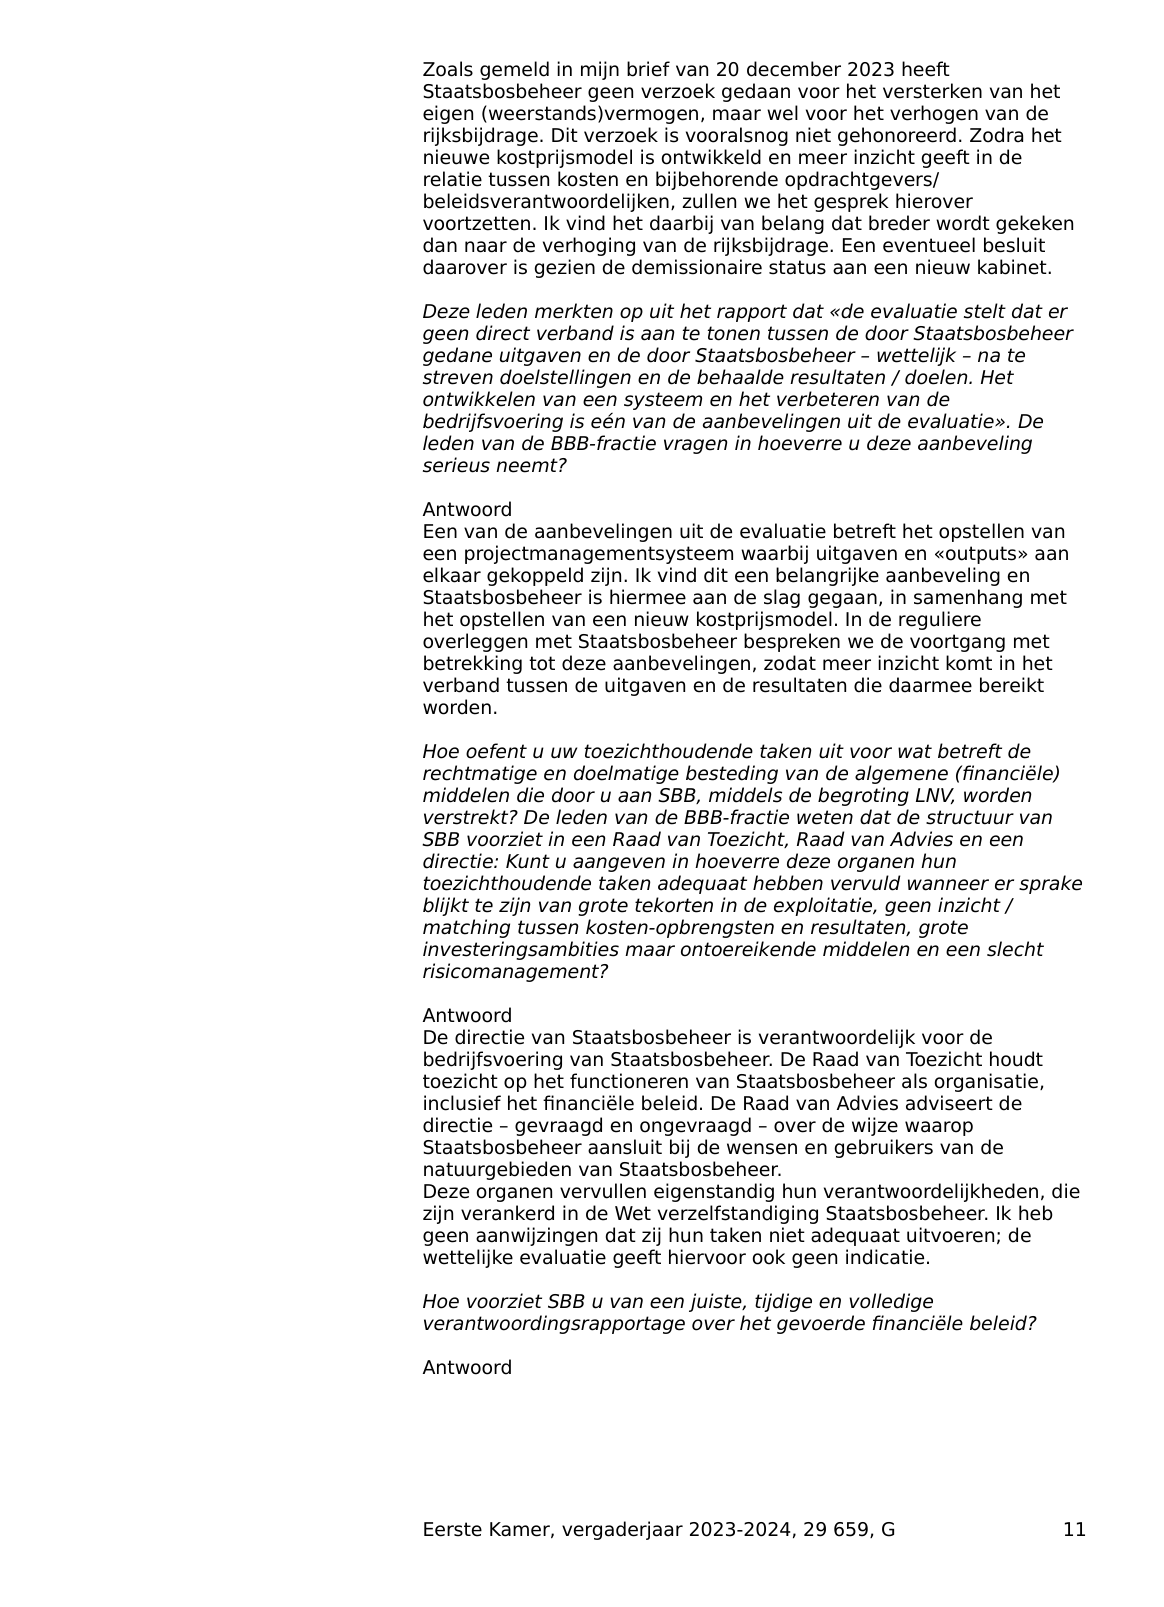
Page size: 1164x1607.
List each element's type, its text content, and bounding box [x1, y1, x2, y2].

text Zoals gemeld in mijn brief van 20 december 2023 heeft Staatsbosbeheer geen verzoek gedaan voor het versterken van het eigen (weerstands)vermogen, maar wel voor het verhogen van de rijksbijdrage. Dit verzoek is vooralsnog niet gehonoreerd. Zodra het nieuwe kostprijsmodel is ontwikkeld en meer inzicht geeft in de relatie tussen kosten en bijbehorende opdrachtgevers/ beleidsverantwoordelijken, zullen we het gesprek hierover voortzetten. Ik vind het daarbij van belang dat breder wordt gekeken dan naar de verhoging van de rijksbijdrage. Een eventueel besluit daarover is gezien de demissionaire status aan een nieuw kabinet. [422, 59, 1087, 279]
text Een van de aanbevelingen uit de evaluatie betreft het opstellen van een projectmanagementsysteem waarbij uitgaven en «outputs» aan elkaar gekoppeld zijn. Ik vind dit een belangrijke aanbeveling en Staatsbosbeheer is hiermee aan de slag gegaan, in samenhang met het opstellen van een nieuw kostprijsmodel. In de reguliere overleggen met Staatsbosbeheer bespreken we de voortgang met betrekking tot deze aanbevelingen, zodat meer inzicht komt in het verband tussen de uitgaven en de resultaten die daarmee bereikt worden. [422, 521, 1087, 719]
text Antwoord [422, 499, 1087, 521]
text Hoe oefent u uw toezichthoudende taken uit voor wat betreft de rechtmatige en doelmatige besteding van de algemene (financiële) middelen die door u aan SBB, middels de begroting LNV, worden verstrekt? De leden van de BBB-fractie weten dat de structuur van SBB voorziet in een Raad van Toezicht, Raad van Advies en een directie: Kunt u aangeven in hoeverre deze organen hun toezichthoudende taken adequaat hebben vervuld wanneer er sprake blijkt te zijn van grote tekorten in de exploitatie, geen inzicht / matching tussen kosten-opbrengsten en resultaten, grote investeringsambities maar ontoereikende middelen en een slecht risicomanagement? [422, 741, 1087, 983]
text Antwoord [422, 1005, 1087, 1027]
text Deze organen vervullen eigenstandig hun verantwoordelijkheden, die zijn verankerd in de Wet verzelfstandiging Staatsbosbeheer. Ik heb geen aanwijzingen dat zij hun taken niet adequaat uitvoeren; de wettelijke evaluatie geeft hiervoor ook geen indicatie. [422, 1181, 1087, 1269]
text Deze leden merkten op uit het rapport dat «de evaluatie stelt dat er geen direct verband is aan te tonen tussen de door Staatsbosbeheer gedane uitgaven en de door Staatsbosbeheer – wettelijk – na te streven doelstellingen en de behaalde resultaten / doelen. Het ontwikkelen van een systeem en het verbeteren van de bedrijfsvoering is eén van de aanbevelingen uit de evaluatie». De leden van de BBB-fractie vragen in hoeverre u deze aanbeveling serieus neemt? [422, 301, 1087, 477]
text Antwoord [422, 1357, 1087, 1379]
text Hoe voorziet SBB u van een juiste, tijdige en volledige verantwoordingsrapportage over het gevoerde financiële beleid? [422, 1291, 1087, 1335]
text De directie van Staatsbosbeheer is verantwoordelijk voor de bedrijfsvoering van Staatsbosbeheer. De Raad van Toezicht houdt toezicht op het functioneren van Staatsbosbeheer als organisatie, inclusief het financiële beleid. De Raad van Advies adviseert de directie – gevraagd en ongevraagd – over de wijze waarop Staatsbosbeheer aansluit bij de wensen en gebruikers van de natuurgebieden van Staatsbosbeheer. [422, 1027, 1087, 1181]
